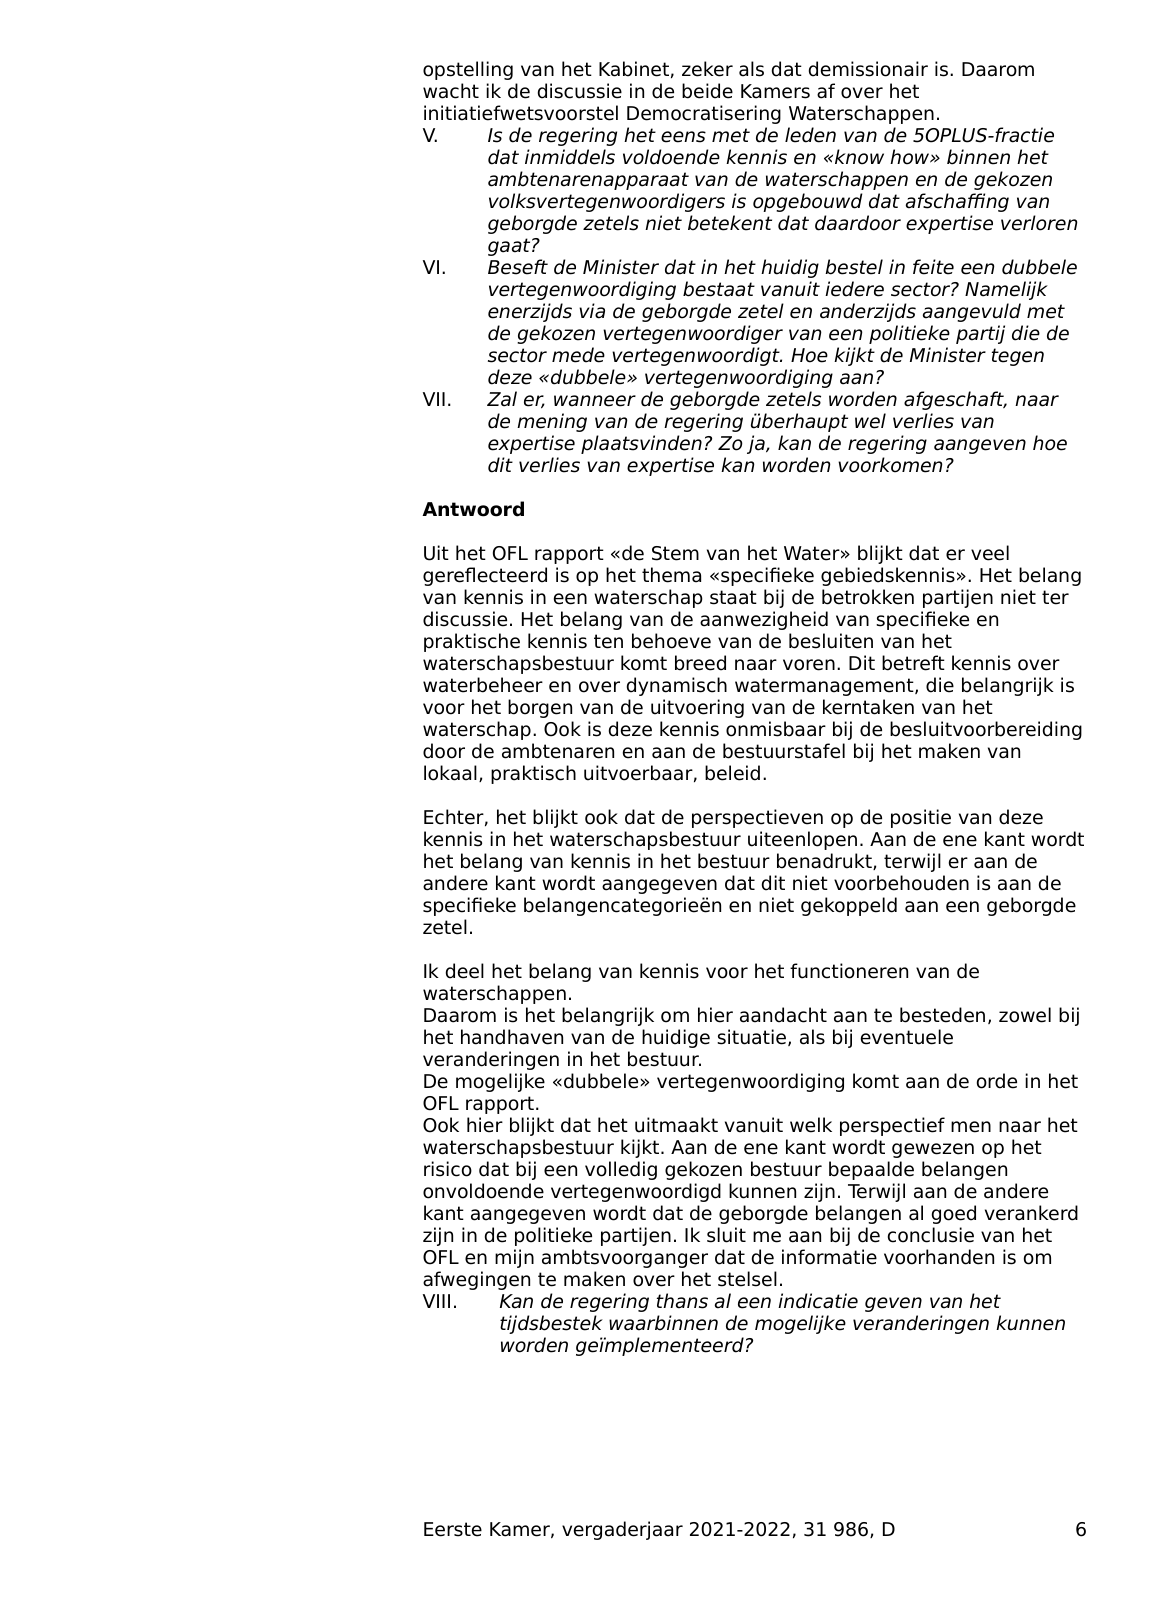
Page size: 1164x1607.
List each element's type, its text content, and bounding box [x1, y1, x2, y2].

subtitle Antwoord [422, 499, 1087, 521]
text Uit het OFL rapport «de Stem van het Water» blijkt dat er veel gereflecteerd is op het thema «specifieke gebiedskennis». Het belang van kennis in een waterschap staat bij de betrokken partijen niet ter discussie. Het belang van de aanwezigheid van specifieke en praktische kennis ten behoeve van de besluiten van het waterschapsbestuur komt breed naar voren. Dit betreft kennis over waterbeheer en over dynamisch watermanagement, die belangrijk is voor het borgen van de uitvoering van de kerntaken van het waterschap. Ook is deze kennis onmisbaar bij de besluitvoorbereiding door de ambtenaren en aan de bestuurstafel bij het maken van lokaal, praktisch uitvoerbaar, beleid. [422, 543, 1087, 785]
text opstelling van het Kabinet, zeker als dat demissionair is. Daarom wacht ik de discussie in de beide Kamers af over het initiatiefwetsvoorstel Democratisering Waterschappen. [422, 59, 1087, 125]
text Ik deel het belang van kennis voor het functioneren van de waterschappen. [422, 961, 1087, 1005]
text De mogelijke «dubbele» vertegenwoordiging komt aan de orde in het OFL rapport. [422, 1071, 1087, 1115]
text VII. Zal er, wanneer de geborgde zetels worden afgeschaft, naar de mening van de regering überhaupt wel verlies van expertise plaatsvinden? Zo ja, kan de regering aangeven hoe dit verlies van expertise kan worden voorkomen? [422, 389, 1087, 477]
text VI. Beseft de Minister dat in het huidig bestel in feite een dubbele vertegenwoordiging bestaat vanuit iedere sector? Namelijk enerzijds via de geborgde zetel en anderzijds aangevuld met de gekozen vertegenwoordiger van een politieke partij die de sector mede vertegenwoordigt. Hoe kijkt de Minister tegen deze «dubbele» vertegenwoordiging aan? [422, 257, 1087, 389]
text Echter, het blijkt ook dat de perspectieven op de positie van deze kennis in het waterschapsbestuur uiteenlopen. Aan de ene kant wordt het belang van kennis in het bestuur benadrukt, terwijl er aan de andere kant wordt aangegeven dat dit niet voorbehouden is aan de specifieke belangencategorieën en niet gekoppeld aan een geborgde zetel. [422, 807, 1087, 939]
text V. Is de regering het eens met de leden van de 5OPLUS-fractie dat inmiddels voldoende kennis en «know how» binnen het ambtenarenapparaat van de waterschappen en de gekozen volksvertegenwoordigers is opgebouwd dat afschaffing van geborgde zetels niet betekent dat daardoor expertise verloren gaat? [422, 125, 1087, 257]
text Ook hier blijkt dat het uitmaakt vanuit welk perspectief men naar het waterschapsbestuur kijkt. Aan de ene kant wordt gewezen op het risico dat bij een volledig gekozen bestuur bepaalde belangen onvoldoende vertegenwoordigd kunnen zijn. Terwijl aan de andere kant aangegeven wordt dat de geborgde belangen al goed verankerd zijn in de politieke partijen. Ik sluit me aan bij de conclusie van het OFL en mijn ambtsvoorganger dat de informatie voorhanden is om afwegingen te maken over het stelsel. [422, 1115, 1087, 1291]
text Daarom is het belangrijk om hier aandacht aan te besteden, zowel bij het handhaven van de huidige situatie, als bij eventuele veranderingen in het bestuur. [422, 1005, 1087, 1071]
text VIII. Kan de regering thans al een indicatie geven van het tijdsbestek waarbinnen de mogelijke veranderingen kunnen worden geïmplementeerd? [422, 1291, 1087, 1357]
